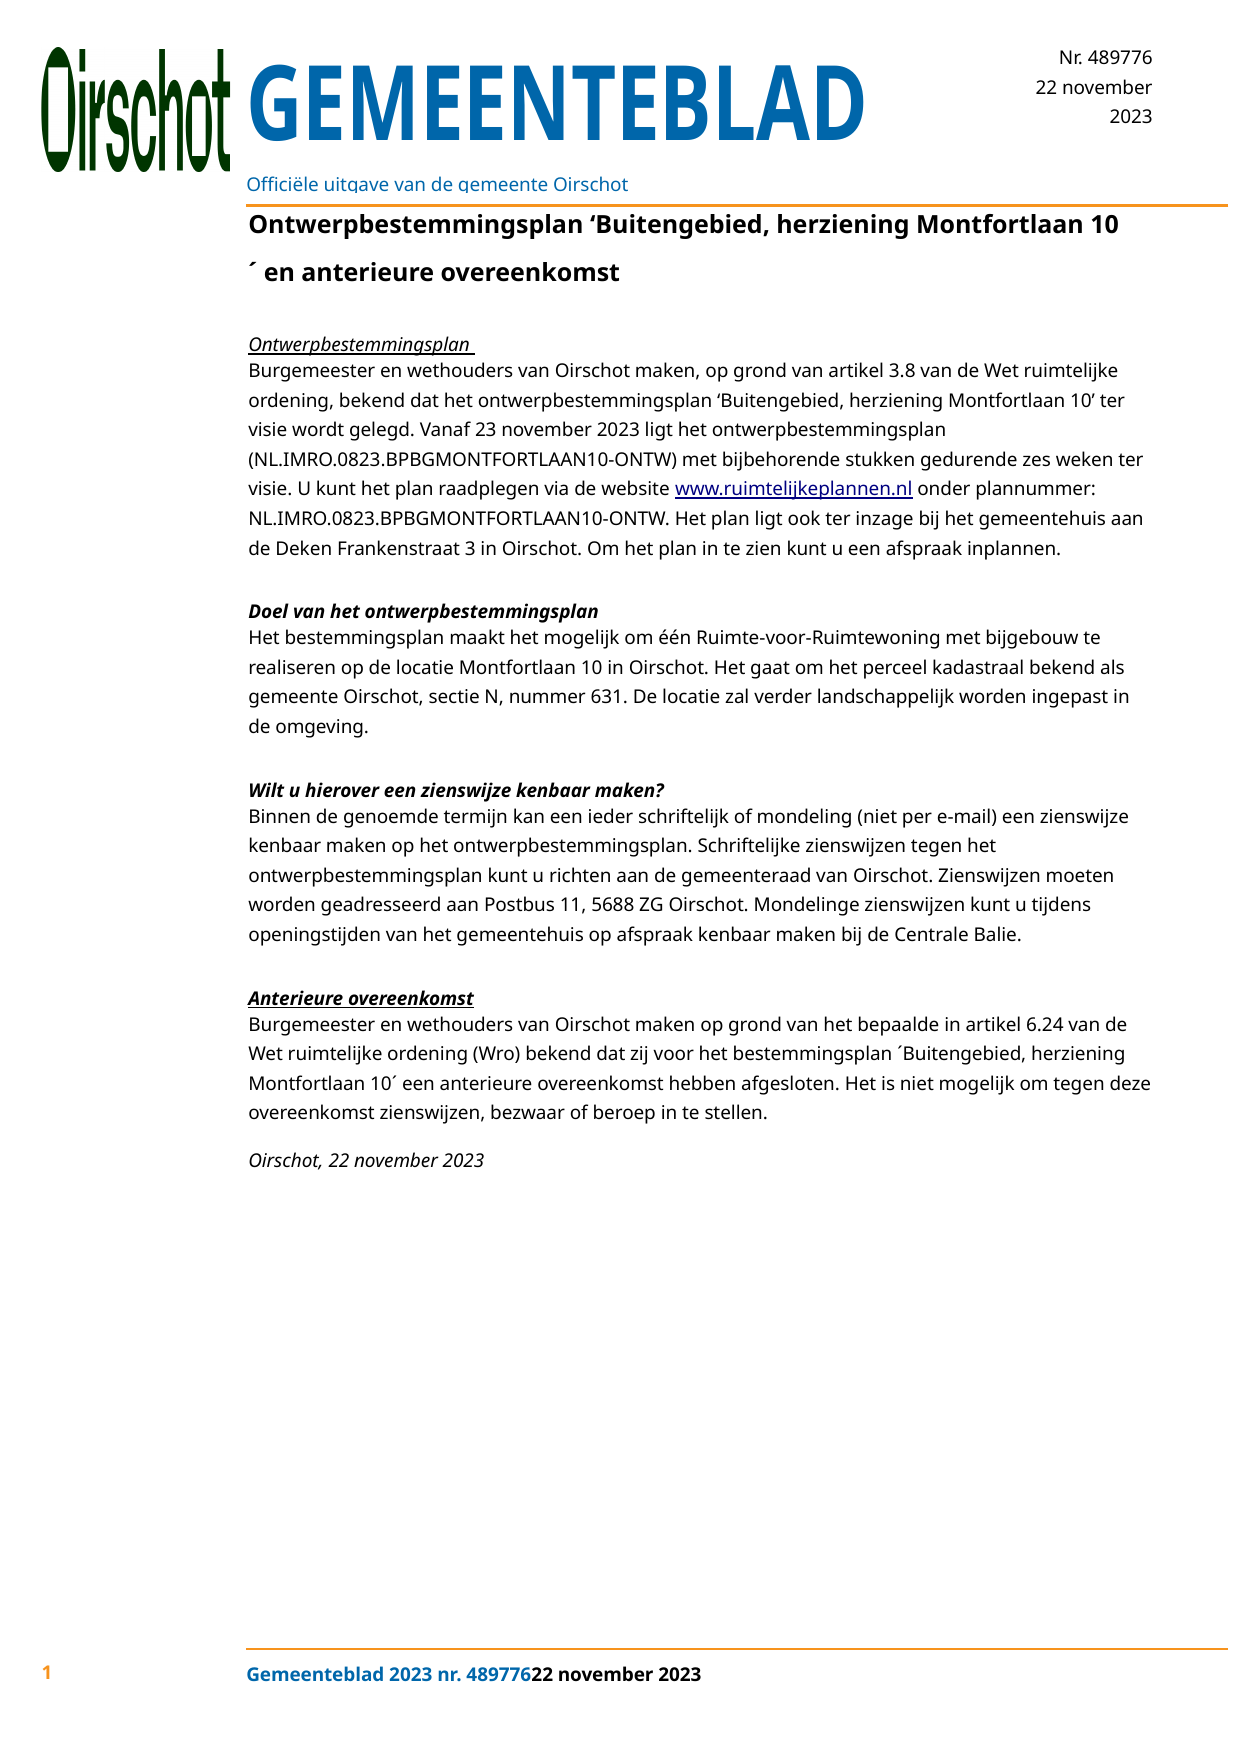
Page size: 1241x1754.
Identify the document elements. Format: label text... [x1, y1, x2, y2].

text Ontwerpbestemmingsplan [248, 331, 1152, 357]
text Binnen de genoemde termijn kan een ieder schriftelijk of mondeling (niet per e-mail) een zienswijze kenbaar maken op het ontwerpbestemmingsplan. Schriftelijke zienswijzen tegen het ontwerpbestemmingsplan kunt u richten aan de gemeenteraad van Oirschot. Zienswijzen moeten worden geadresseerd aan Postbus 11, 5688 ZG Oirschot. Mondelinge zienswijzen kunt u tijdens openingstijden van het gemeentehuis op afspraak kenbaar maken bij de Centrale Balie. [248, 803, 1152, 947]
text Anterieure overeenkomst [248, 985, 1152, 1011]
text Ontwerpbestemmingsplan ‘Buitengebied, herziening Montfortlaan 10´ en anterieure overeenkomst [248, 207, 1152, 288]
text Burgemeester en wethouders van Oirschot maken, op grond van artikel 3.8 van de Wet ruimtelijke ordening, bekend dat het ontwerpbestemmingsplan ‘Buitengebied, herziening Montfortlaan 10’ ter visie wordt gelegd. Vanaf 23 november 2023 ligt het ontwerpbestemmingsplan (NL.IMRO.0823.BPBGMONTFORTLAAN10-ONTW) met bijbehorende stukken gedurende zes weken ter visie. U kunt het plan raadplegen via de website www.ruimtelijkeplannen.nl onder plannummer: NL.IMRO.0823.BPBGMONTFORTLAAN10-ONTW. Het plan ligt ook ter inzage bij het gemeentehuis aan de Deken Frankenstraat 3 in Oirschot. Om het plan in te zien kunt u een afspraak inplannen. [248, 357, 1152, 560]
text Burgemeester en wethouders van Oirschot maken op grond van het bepaalde in artikel 6.24 van de Wet ruimtelijke ordening (Wro) bekend dat zij voor het bestemmingsplan ´Buitengebied, herziening Montfortlaan 10´ een anterieure overeenkomst hebben afgesloten. Het is niet mogelijk om tegen deze overeenkomst zienswijzen, bezwaar of beroep in te stellen. [248, 1011, 1152, 1125]
text Wilt u hierover een zienswijze kenbaar maken? [248, 777, 1152, 803]
text Doel van het ontwerpbestemmingsplan [248, 599, 1152, 624]
picture [41, 47, 231, 172]
text Het bestemmingsplan maakt het mogelijk om één Ruimte-voor-Ruimtewoning met bijgebouw te realiseren op de locatie Montfortlaan 10 in Oirschot. Het gaat om het perceel kadastraal bekend als gemeente Oirschot, sectie N, nummer 631. De locatie zal verder landschappelijk worden ingepast in de omgeving. [248, 624, 1152, 739]
text Oirschot, 22 november 2023 [248, 1147, 1152, 1173]
